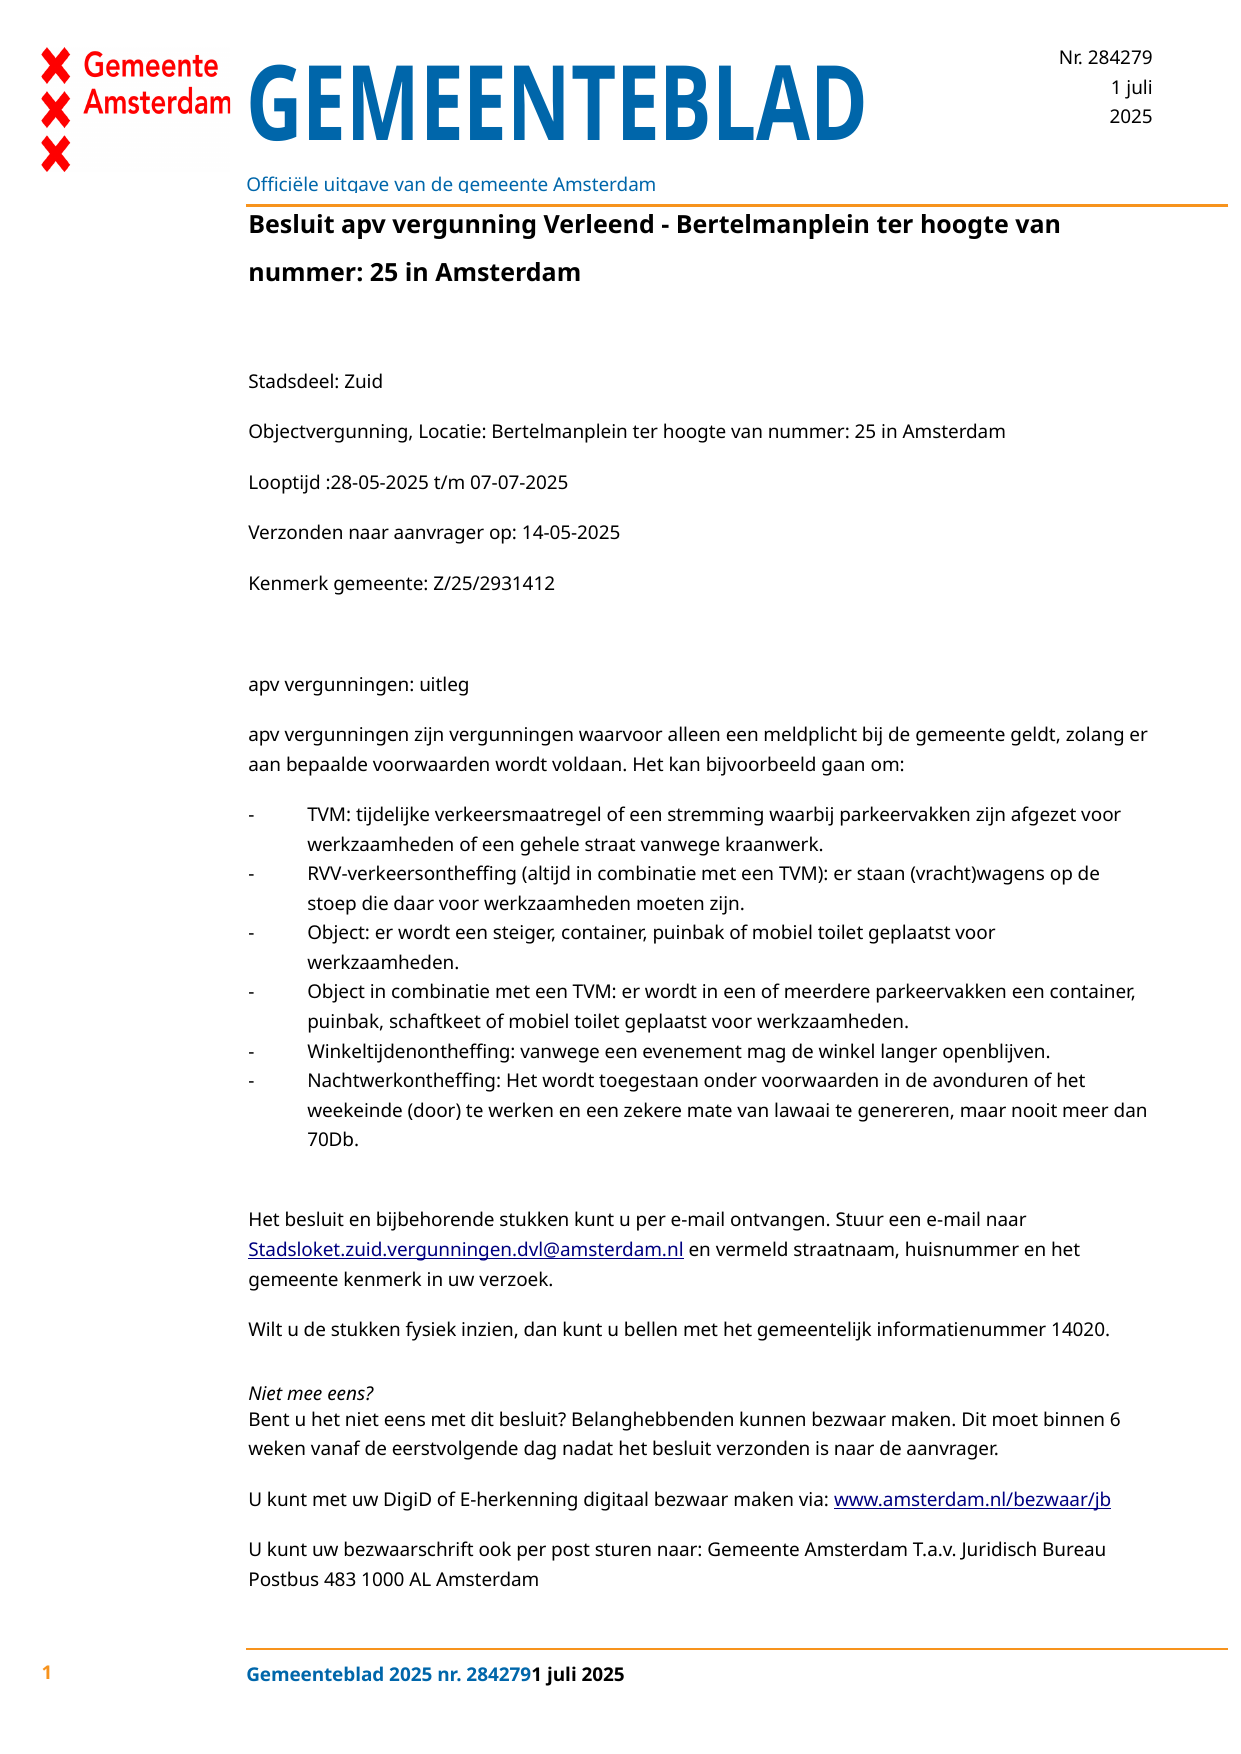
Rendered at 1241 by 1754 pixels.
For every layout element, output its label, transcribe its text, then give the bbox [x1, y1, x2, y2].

text U kunt uw bezwaarschrift ook per post sturen naar: Gemeente Amsterdam T.a.v. Juridisch Bureau Postbus 483 1000 AL Amsterdam [248, 1536, 1152, 1592]
text Verzonden naar aanvrager op: 14-05-2025 [248, 519, 1152, 545]
list RVV-verkeersontheffing (altijd in combinatie met een TVM): er staan (vracht)wagens op de stoep die daar voor werkzaamheden moeten zijn. [248, 860, 1152, 916]
text Looptijd :28-05-2025 t/m 07-07-2025 [248, 469, 1152, 495]
list TVM: tijdelijke verkeersmaatregel of een stremming waarbij parkeervakken zijn afgezet voor werkzaamheden of een gehele straat vanwege kraanwerk. [248, 801, 1152, 857]
text Besluit apv vergunning Verleend - Bertelmanplein ter hoogte van nummer: 25 in Amsterdam [248, 207, 1152, 288]
text U kunt met uw DigiD of E-herkenning digitaal bezwaar maken via: www.amsterdam.nl/bezwaar/jb [248, 1486, 1152, 1512]
list Nachtwerkontheffing: Het wordt toegestaan onder voorwaarden in de avonduren of het weekeinde (door) te werken en een zekere mate van lawaai te genereren, maar nooit meer dan 70Db. [248, 1067, 1152, 1152]
text Stadsdeel: Zuid [248, 368, 1152, 394]
text apv vergunningen zijn vergunningen waarvoor alleen een meldplicht bij de gemeente geldt, zolang er aan bepaalde voorwaarden wordt voldaan. Het kan bijvoorbeeld gaan om: [248, 721, 1152, 777]
text Niet mee eens? [248, 1380, 1152, 1406]
text Objectvergunning, Locatie: Bertelmanplein ter hoogte van nummer: 25 in Amsterdam [248, 419, 1152, 444]
list Object: er wordt een steiger, container, puinbak of mobiel toilet geplaatst voor werkzaamheden. [248, 919, 1152, 975]
list Winkeltijdenontheffing: vanwege een evenement mag de winkel langer openblijven. [248, 1038, 1152, 1064]
text Wilt u de stukken fysiek inzien, dan kunt u bellen met het gemeentelijk informatienummer 14020. [248, 1316, 1152, 1342]
text Kenmerk gemeente: Z/25/2931412 [248, 570, 1152, 596]
text Het besluit en bijbehorende stukken kunt u per e-mail ontvangen. Stuur een e-mail naar Stadsloket.zuid.vergunningen.dvl@amsterdam.nl en vermeld straatnaam, huisnummer en het gemeente kenmerk in uw verzoek. [248, 1207, 1152, 1292]
list Object in combinatie met een TVM: er wordt in een of meerdere parkeervakken een container, puinbak, schaftkeet of mobiel toilet geplaatst voor werkzaamheden. [248, 979, 1152, 1034]
text Bent u het niet eens met dit besluit? Belanghebbenden kunnen bezwaar maken. Dit moet binnen 6 weken vanaf de eerstvolgende dag nadat het besluit verzonden is naar de aanvrager. [248, 1406, 1152, 1461]
picture [41, 47, 231, 172]
text apv vergunningen: uitleg [248, 671, 1152, 697]
